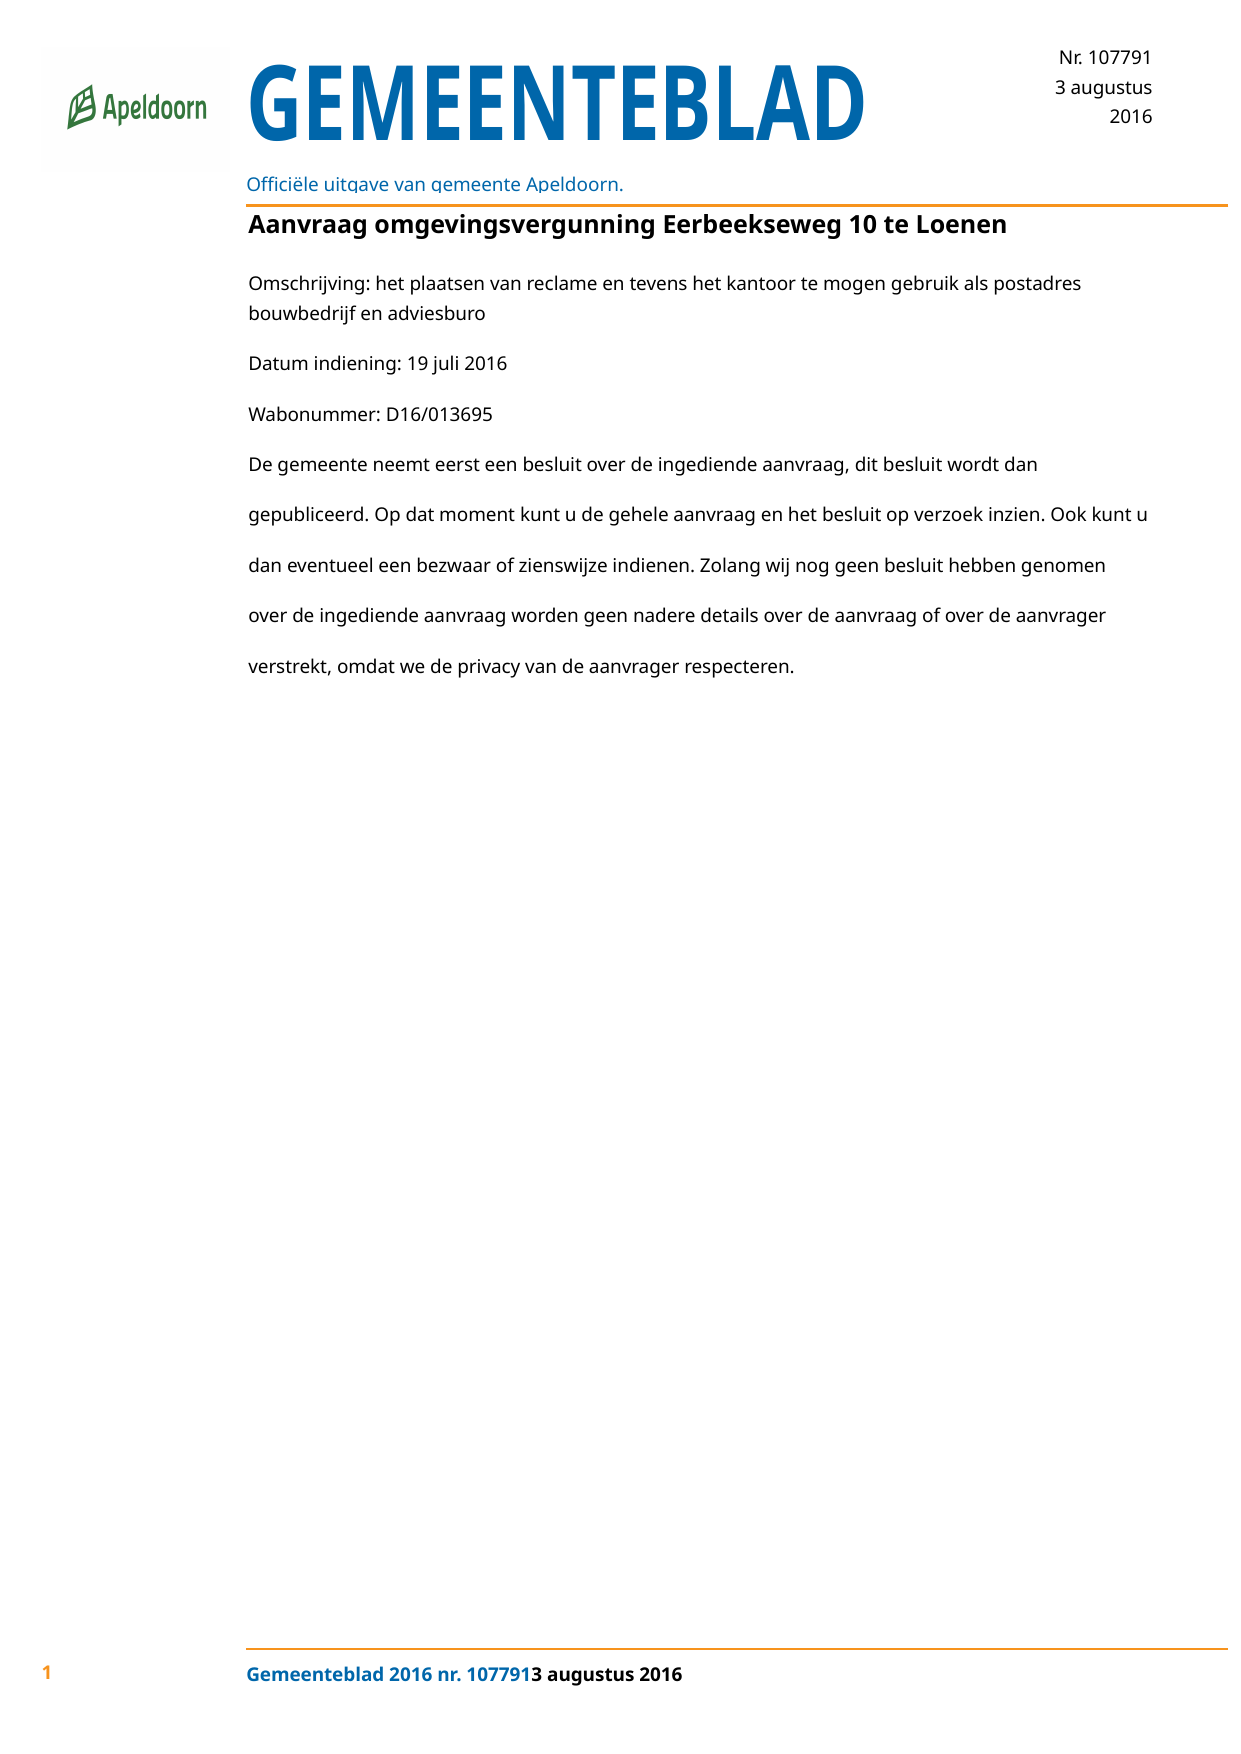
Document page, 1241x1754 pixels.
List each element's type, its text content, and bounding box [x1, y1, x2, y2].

text verstrekt, omdat we de privacy van de aanvrager respecteren. [248, 653, 1152, 678]
text Wabonummer: D16/013695 [248, 401, 1152, 426]
text Datum indiening: 19 juli 2016 [248, 350, 1152, 376]
text over de ingediende aanvraag worden geen nadere details over de aanvraag of over de aanvrager [248, 602, 1152, 628]
text gepubliceerd. Op dat moment kunt u de gehele aanvraag en het besluit op verzoek inzien. Ook kunt u [248, 502, 1152, 527]
text Aanvraag omgevingsvergunning Eerbeekseweg 10 te Loenen [248, 207, 1152, 241]
text dan eventueel een bezwaar of zienswijze indienen. Zolang wij nog geen besluit hebben genomen [248, 552, 1152, 578]
text De gemeente neemt eerst een besluit over de ingediende aanvraag, dit besluit wordt dan [248, 451, 1152, 477]
picture [41, 47, 231, 172]
text Omschrijving: het plaatsen van reclame en tevens het kantoor te mogen gebruik als postadres bouwbedrijf en adviesburo [248, 270, 1152, 326]
